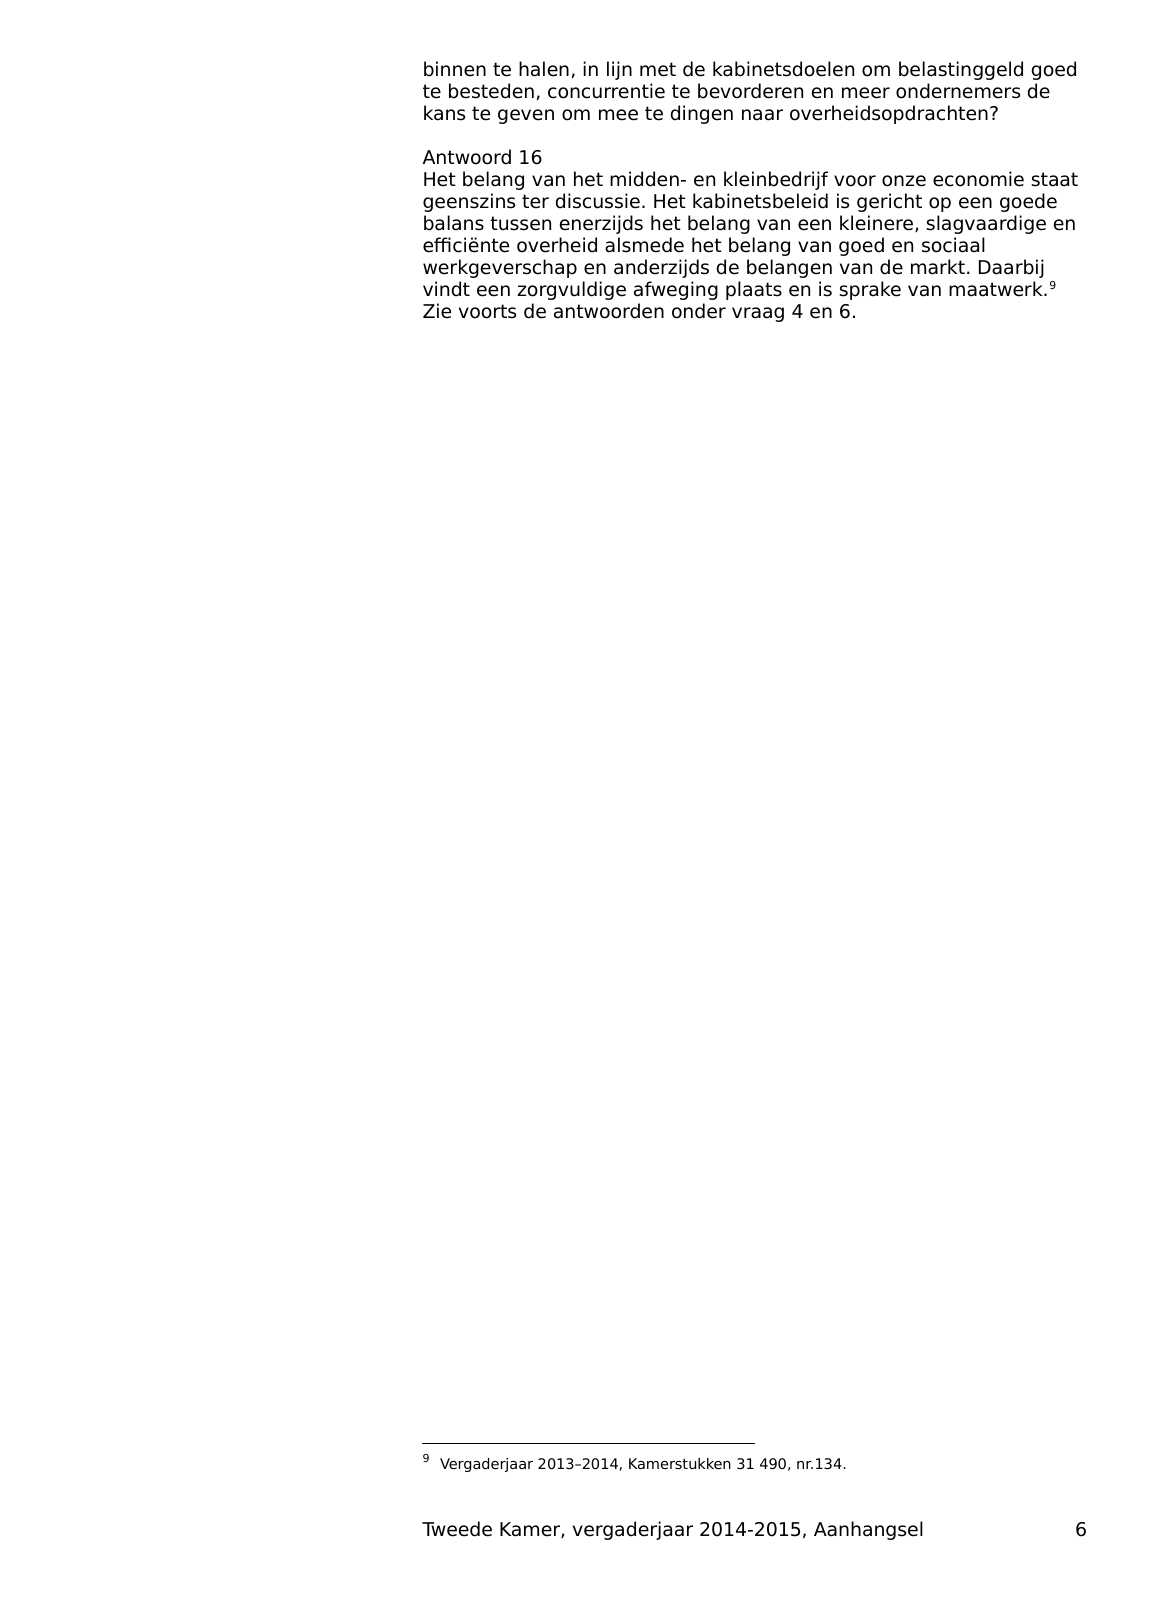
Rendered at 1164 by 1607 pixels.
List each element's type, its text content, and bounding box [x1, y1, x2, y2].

text Antwoord 16 [422, 147, 1087, 169]
text binnen te halen, in lijn met de kabinetsdoelen om belastinggeld goed te besteden, concurrentie te bevorderen en meer ondernemers de kans te geven om mee te dingen naar overheidsopdrachten? [422, 59, 1087, 125]
text Vergaderjaar 2013–2014, Kamerstukken 31 490, nr.134. [422, 1452, 1087, 1474]
text Het belang van het midden- en kleinbedrijf voor onze economie staat geenszins ter discussie. Het kabinetsbeleid is gericht op een goede balans tussen enerzijds het belang van een kleinere, slagvaardige en efficiënte overheid alsmede het belang van goed en sociaal werkgeverschap en anderzijds de belangen van de markt. Daarbij vindt een zorgvuldige afweging plaats en is sprake van maatwerk. Zie voorts de antwoorden onder vraag 4 en 6. [422, 169, 1087, 323]
